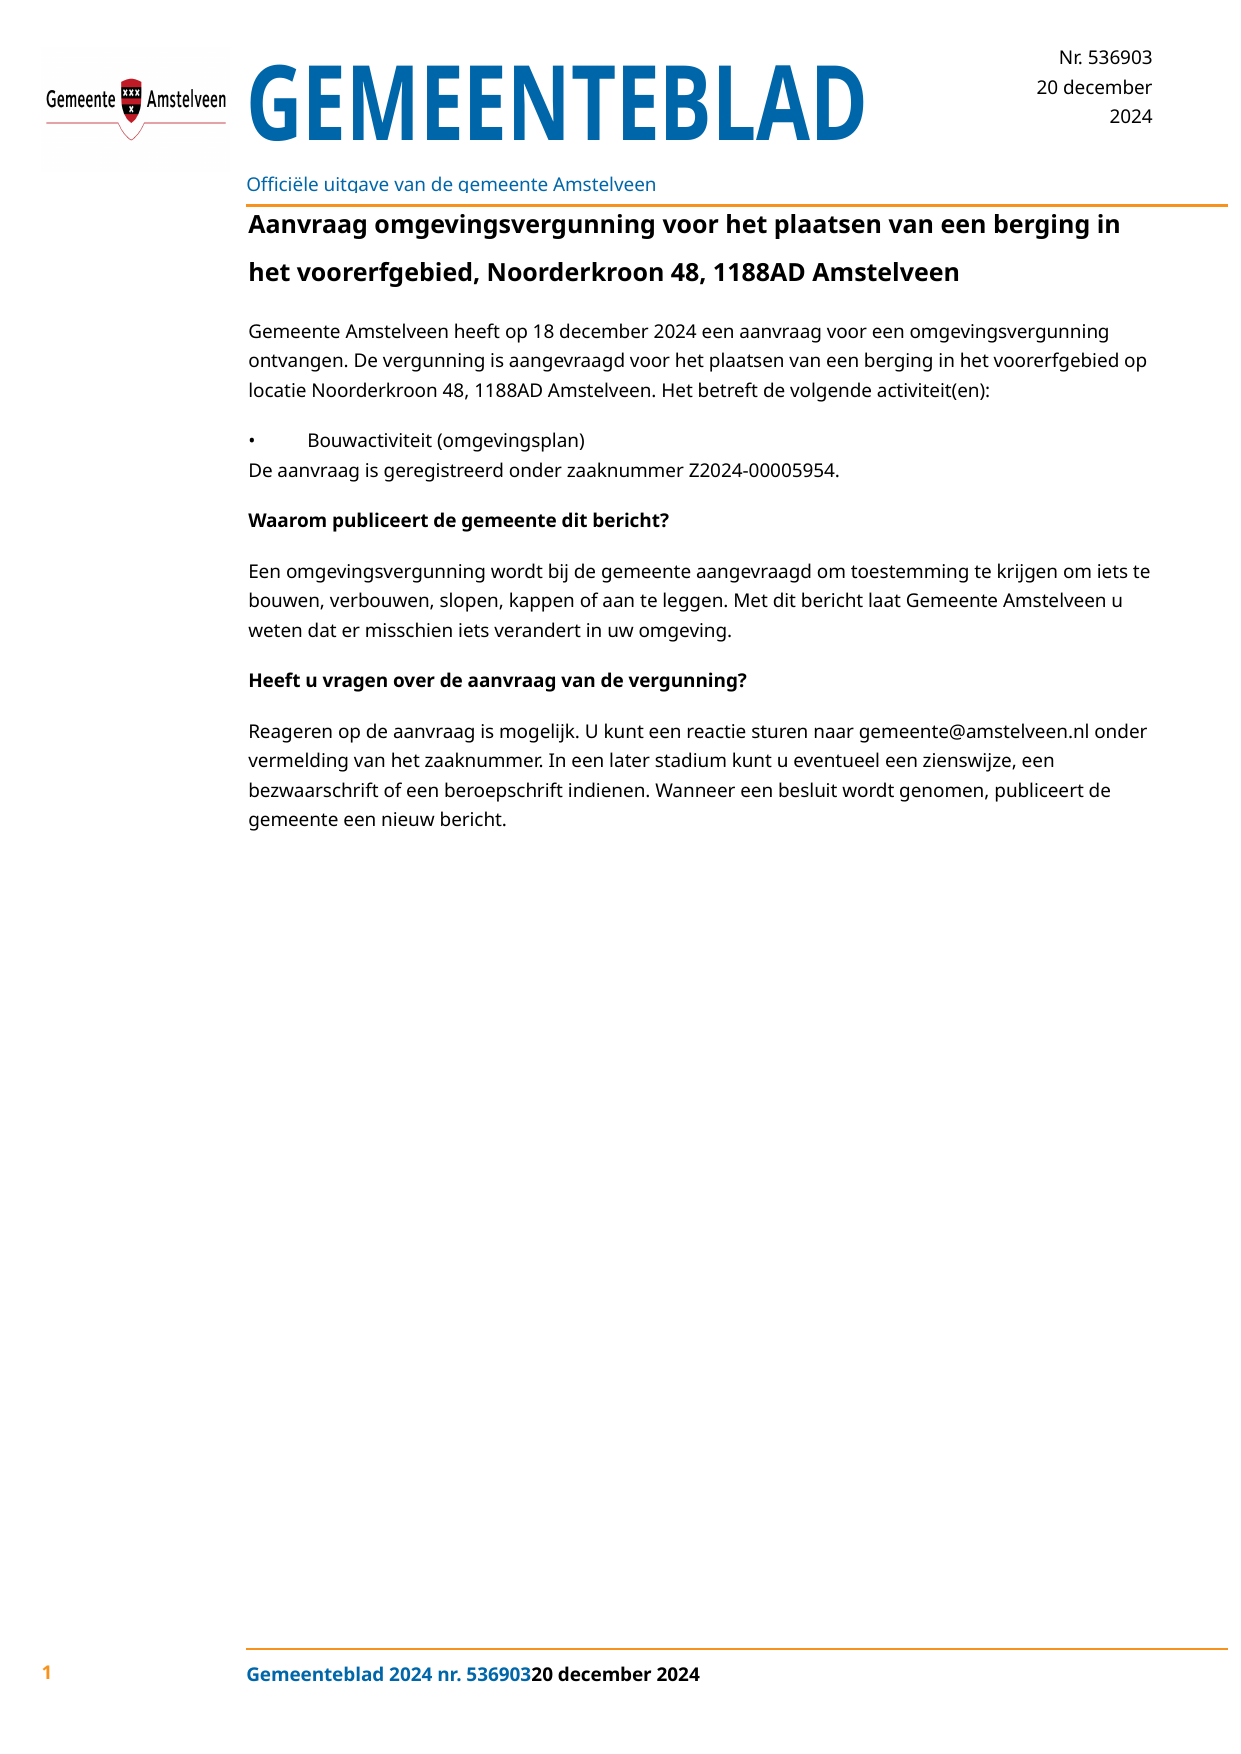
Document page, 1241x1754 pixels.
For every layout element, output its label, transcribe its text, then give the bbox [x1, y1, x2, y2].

picture [41, 47, 231, 172]
text Heeft u vragen over de aanvraag van de vergunning? [248, 667, 1152, 693]
text Gemeente Amstelveen heeft op 18 december 2024 een aanvraag voor een omgevingsvergunning ontvangen. De vergunning is aangevraagd voor het plaatsen van een berging in het voorerfgebied op locatie Noorderkroon 48, 1188AD Amstelveen. Het betreft de volgende activiteit(en): [248, 318, 1152, 403]
text Een omgevingsvergunning wordt bij de gemeente aangevraagd om toestemming te krijgen om iets te bouwen, verbouwen, slopen, kappen of aan te leggen. Met dit bericht laat Gemeente Amstelveen u weten dat er misschien iets verandert in uw omgeving. [248, 558, 1152, 643]
text Waarom publiceert de gemeente dit bericht? [248, 507, 1152, 533]
text De aanvraag is geregistreerd onder zaaknummer Z2024-00005954. [248, 457, 1152, 483]
text Reageren op de aanvraag is mogelijk. U kunt een reactie sturen naar gemeente@amstelveen.nl onder vermelding van het zaaknummer. In een later stadium kunt u eventueel een zienswijze, een bezwaarschrift of een beroepschrift indienen. Wanneer een besluit wordt genomen, publiceert de gemeente een nieuw bericht. [248, 718, 1152, 832]
text Aanvraag omgevingsvergunning voor het plaatsen van een berging in het voorerfgebied, Noorderkroon 48, 1188AD Amstelveen [248, 207, 1152, 288]
list Bouwactiviteit (omgevingsplan) [248, 427, 1152, 453]
